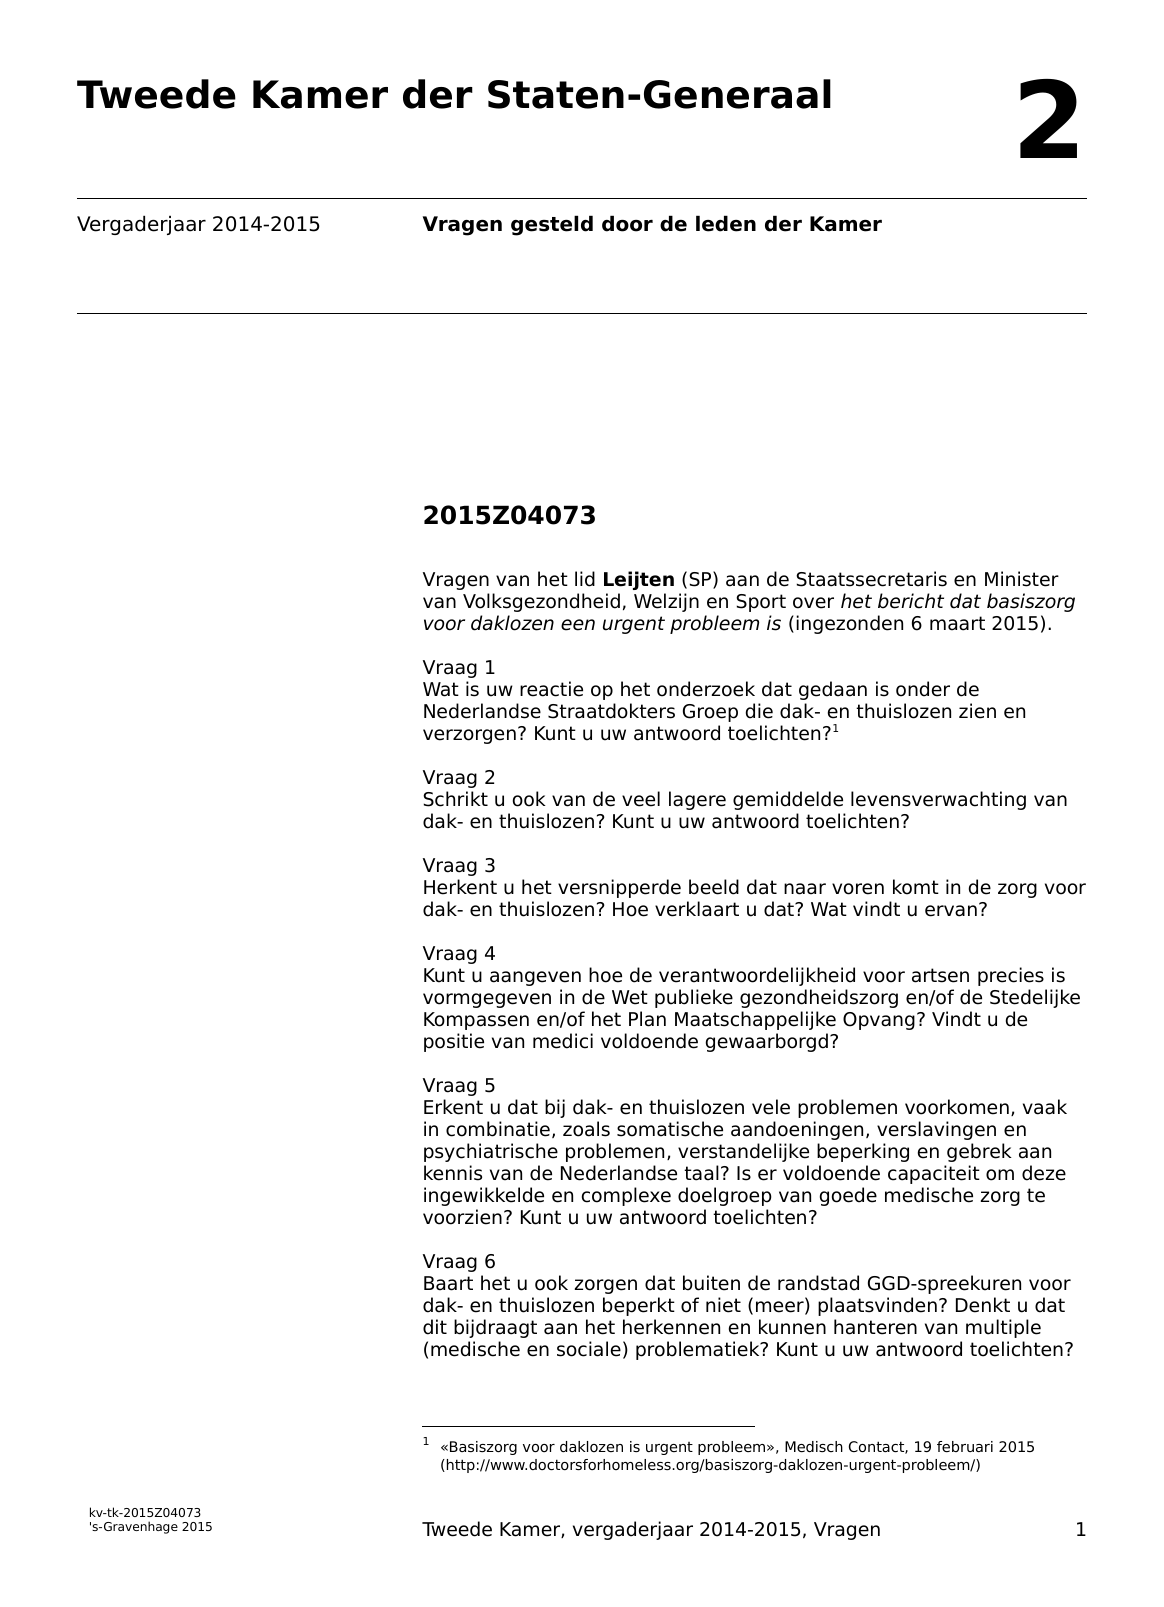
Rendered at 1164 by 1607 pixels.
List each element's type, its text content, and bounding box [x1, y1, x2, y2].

text Vraag 2 [422, 767, 1087, 789]
table_header Tweede Kamer der Staten-Generaal [77, 59, 886, 198]
text 's-Gravenhage 2015 [88, 1520, 323, 1534]
text Schrikt u ook van de veel lagere gemiddelde levensverwachting van dak- en thuislozen? Kunt u uw antwoord toelichten? [422, 789, 1087, 833]
text «Basiszorg voor daklozen is urgent probleem», Medisch Contact, 19 februari 2015 (http://www.doctorsforhomeless.org/basiszorg-daklozen-urgent-probleem/) [422, 1435, 1087, 1474]
text Kunt u aangeven hoe de verantwoordelijkheid voor artsen precies is vormgegeven in de Wet publieke gezondheidszorg en/of de Stedelijke Kompassen en/of het Plan Maatschappelijke Opvang? Vindt u de positie van medici voldoende gewaarborgd? [422, 965, 1087, 1053]
text Vraag 3 [422, 855, 1087, 877]
table_header 2 [886, 59, 1087, 198]
text Vraag 4 [422, 943, 1087, 965]
text Herkent u het versnipperde beeld dat naar voren komt in de zorg voor dak- en thuislozen? Hoe verklaart u dat? Wat vindt u ervan? [422, 877, 1087, 921]
text Wat is uw reactie op het onderzoek dat gedaan is onder de Nederlandse Straatdokters Groep die dak- en thuislozen zien en verzorgen? Kunt u uw antwoord toelichten? [422, 679, 1087, 745]
table_cell Vragen gesteld door de leden der Kamer [422, 199, 1087, 313]
text Vraag 5 [422, 1075, 1087, 1097]
text 2015Z04073 [422, 501, 1087, 531]
text Vragen van het lid Leijten (SP) aan de Staatssecretaris en Minister van Volksgezondheid, Welzijn en Sport over het bericht dat basiszorg voor daklozen een urgent probleem is (ingezonden 6 maart 2015). [422, 569, 1087, 635]
text kv-tk-2015Z04073 [88, 1506, 323, 1520]
text Baart het u ook zorgen dat buiten de randstad GGD-spreekuren voor dak- en thuislozen beperkt of niet (meer) plaatsvinden? Denkt u dat dit bijdraagt aan het herkennen en kunnen hanteren van multiple (medische en sociale) problematiek? Kunt u uw antwoord toelichten? [422, 1273, 1087, 1361]
text Vraag 6 [422, 1251, 1087, 1273]
text Erkent u dat bij dak- en thuislozen vele problemen voorkomen, vaak in combinatie, zoals somatische aandoeningen, verslavingen en psychiatrische problemen, verstandelijke beperking en gebrek aan kennis van de Nederlandse taal? Is er voldoende capaciteit om deze ingewikkelde en complexe doelgroep van goede medische zorg te voorzien? Kunt u uw antwoord toelichten? [422, 1097, 1087, 1229]
table_cell Vergaderjaar 2014-2015 [77, 199, 422, 313]
text Vraag 1 [422, 657, 1087, 679]
